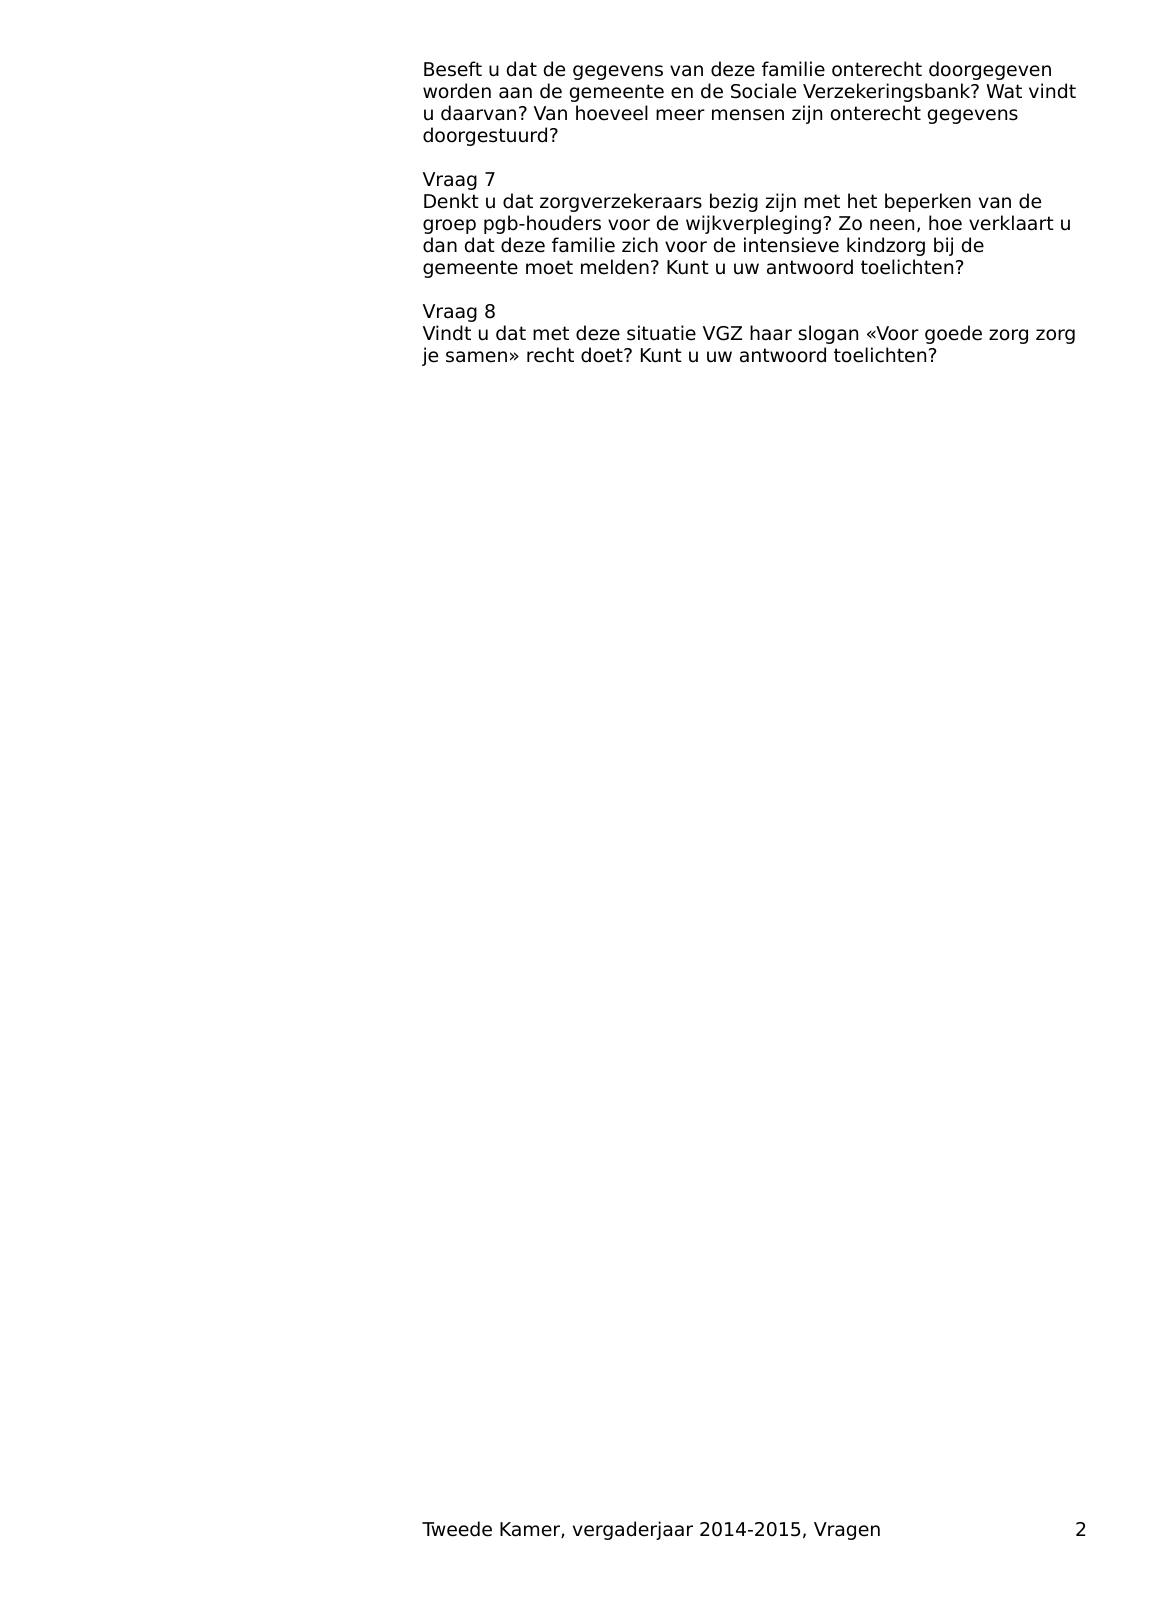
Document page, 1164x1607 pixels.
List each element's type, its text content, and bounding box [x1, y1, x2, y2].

text Denkt u dat zorgverzekeraars bezig zijn met het beperken van de groep pgb-houders voor de wijkverpleging? Zo neen, hoe verklaart u dan dat deze familie zich voor de intensieve kindzorg bij de gemeente moet melden? Kunt u uw antwoord toelichten? [422, 191, 1087, 279]
text Vraag 8 [422, 301, 1087, 323]
text Beseft u dat de gegevens van deze familie onterecht doorgegeven worden aan de gemeente en de Sociale Verzekeringsbank? Wat vindt u daarvan? Van hoeveel meer mensen zijn onterecht gegevens doorgestuurd? [422, 59, 1087, 147]
text Vindt u dat met deze situatie VGZ haar slogan «Voor goede zorg zorg je samen» recht doet? Kunt u uw antwoord toelichten? [422, 323, 1087, 367]
text Vraag 7 [422, 169, 1087, 191]
